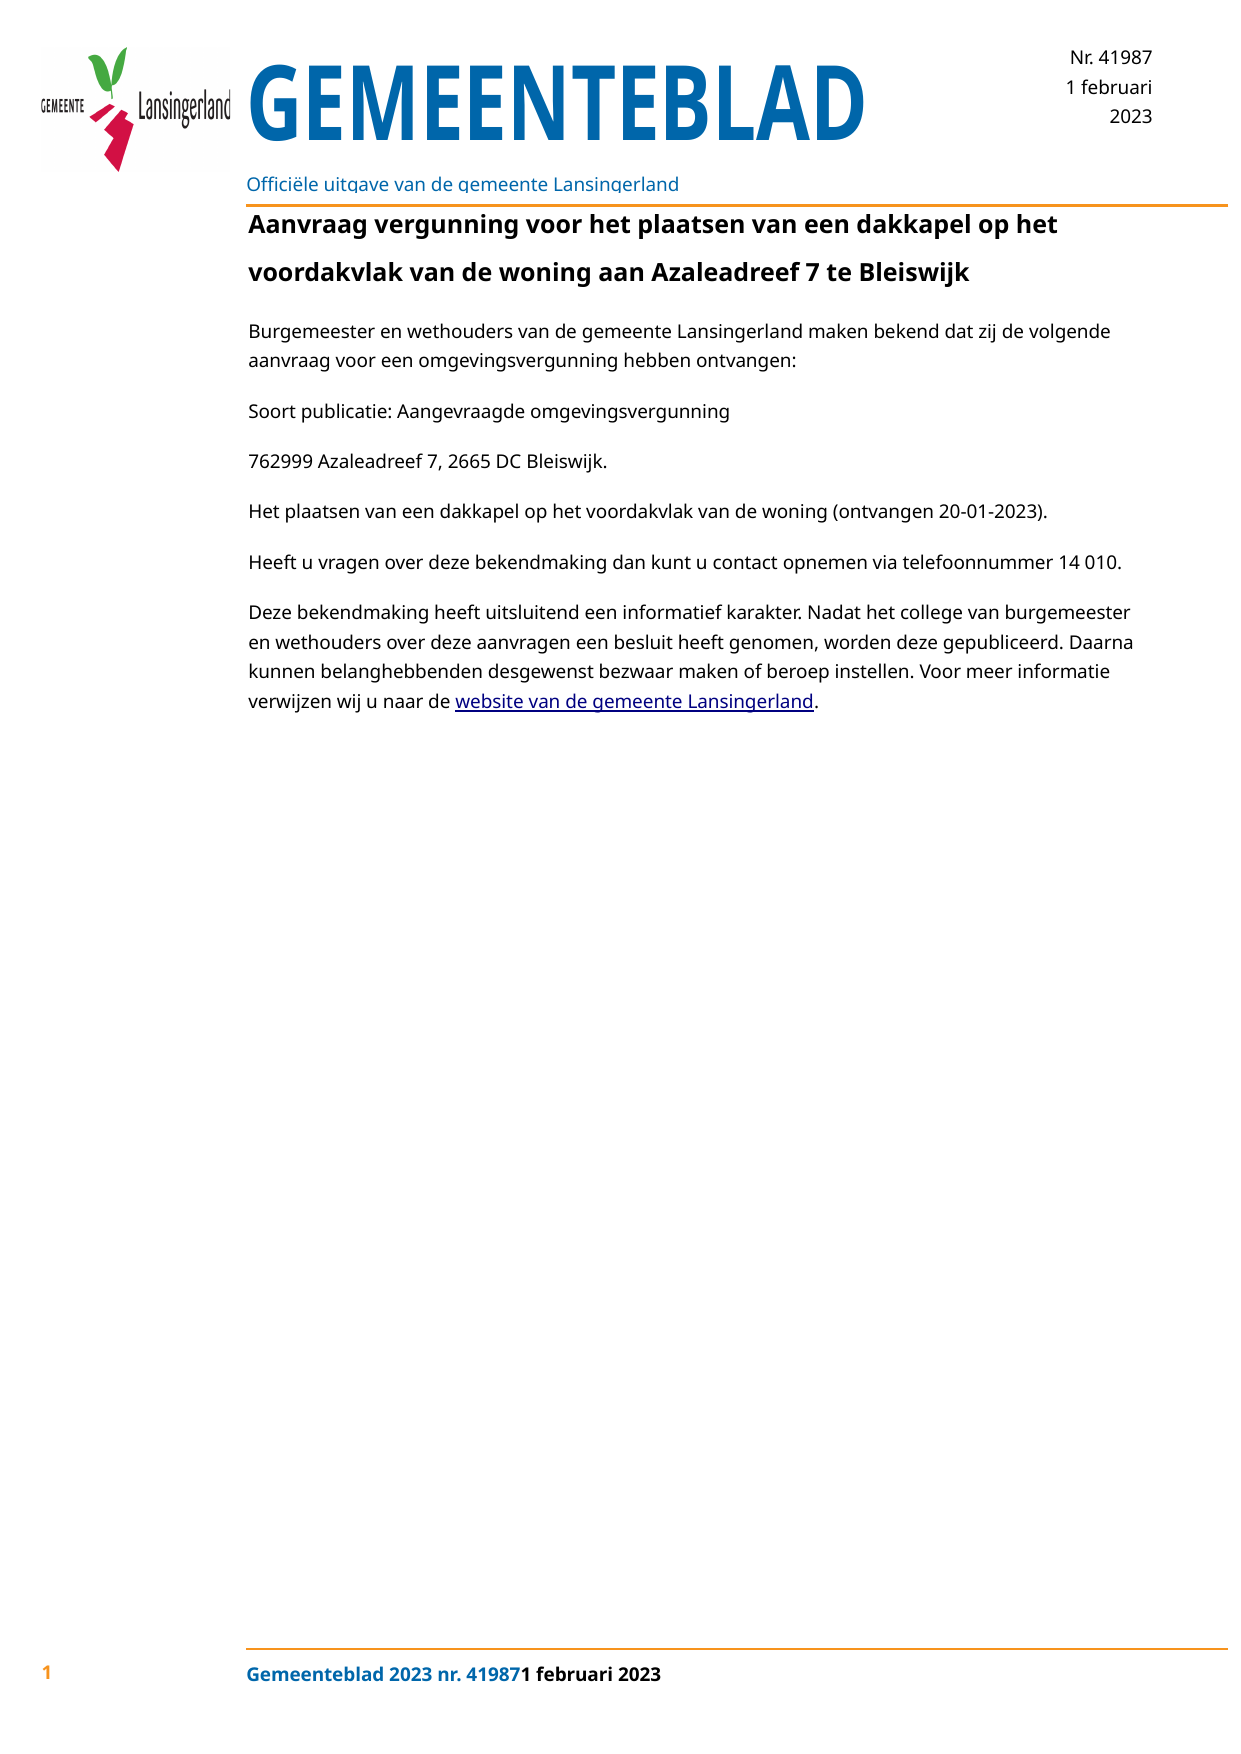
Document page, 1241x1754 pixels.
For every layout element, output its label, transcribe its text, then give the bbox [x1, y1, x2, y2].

text Heeft u vragen over deze bekendmaking dan kunt u contact opnemen via telefoonnummer 14 010. [248, 549, 1152, 575]
text Deze bekendmaking heeft uitsluitend een informatief karakter. Nadat het college van burgemeester en wethouders over deze aanvragen een besluit heeft genomen, worden deze gepubliceerd. Daarna kunnen belanghebbenden desgewenst bezwaar maken of beroep instellen. Voor meer informatie verwijzen wij u naar de website van de gemeente Lansingerland. [248, 599, 1152, 714]
picture [41, 47, 231, 172]
text Soort publicatie: Aangevraagde omgevingsvergunning [248, 398, 1152, 424]
text Het plaatsen van een dakkapel op het voordakvlak van de woning (ontvangen 20-01-2023). [248, 499, 1152, 524]
text 762999 Azaleadreef 7, 2665 DC Bleiswijk. [248, 448, 1152, 474]
text Burgemeester en wethouders van de gemeente Lansingerland maken bekend dat zij de volgende aanvraag voor een omgevingsvergunning hebben ontvangen: [248, 318, 1152, 373]
text Aanvraag vergunning voor het plaatsen van een dakkapel op het voordakvlak van de woning aan Azaleadreef 7 te Bleiswijk [248, 207, 1152, 288]
